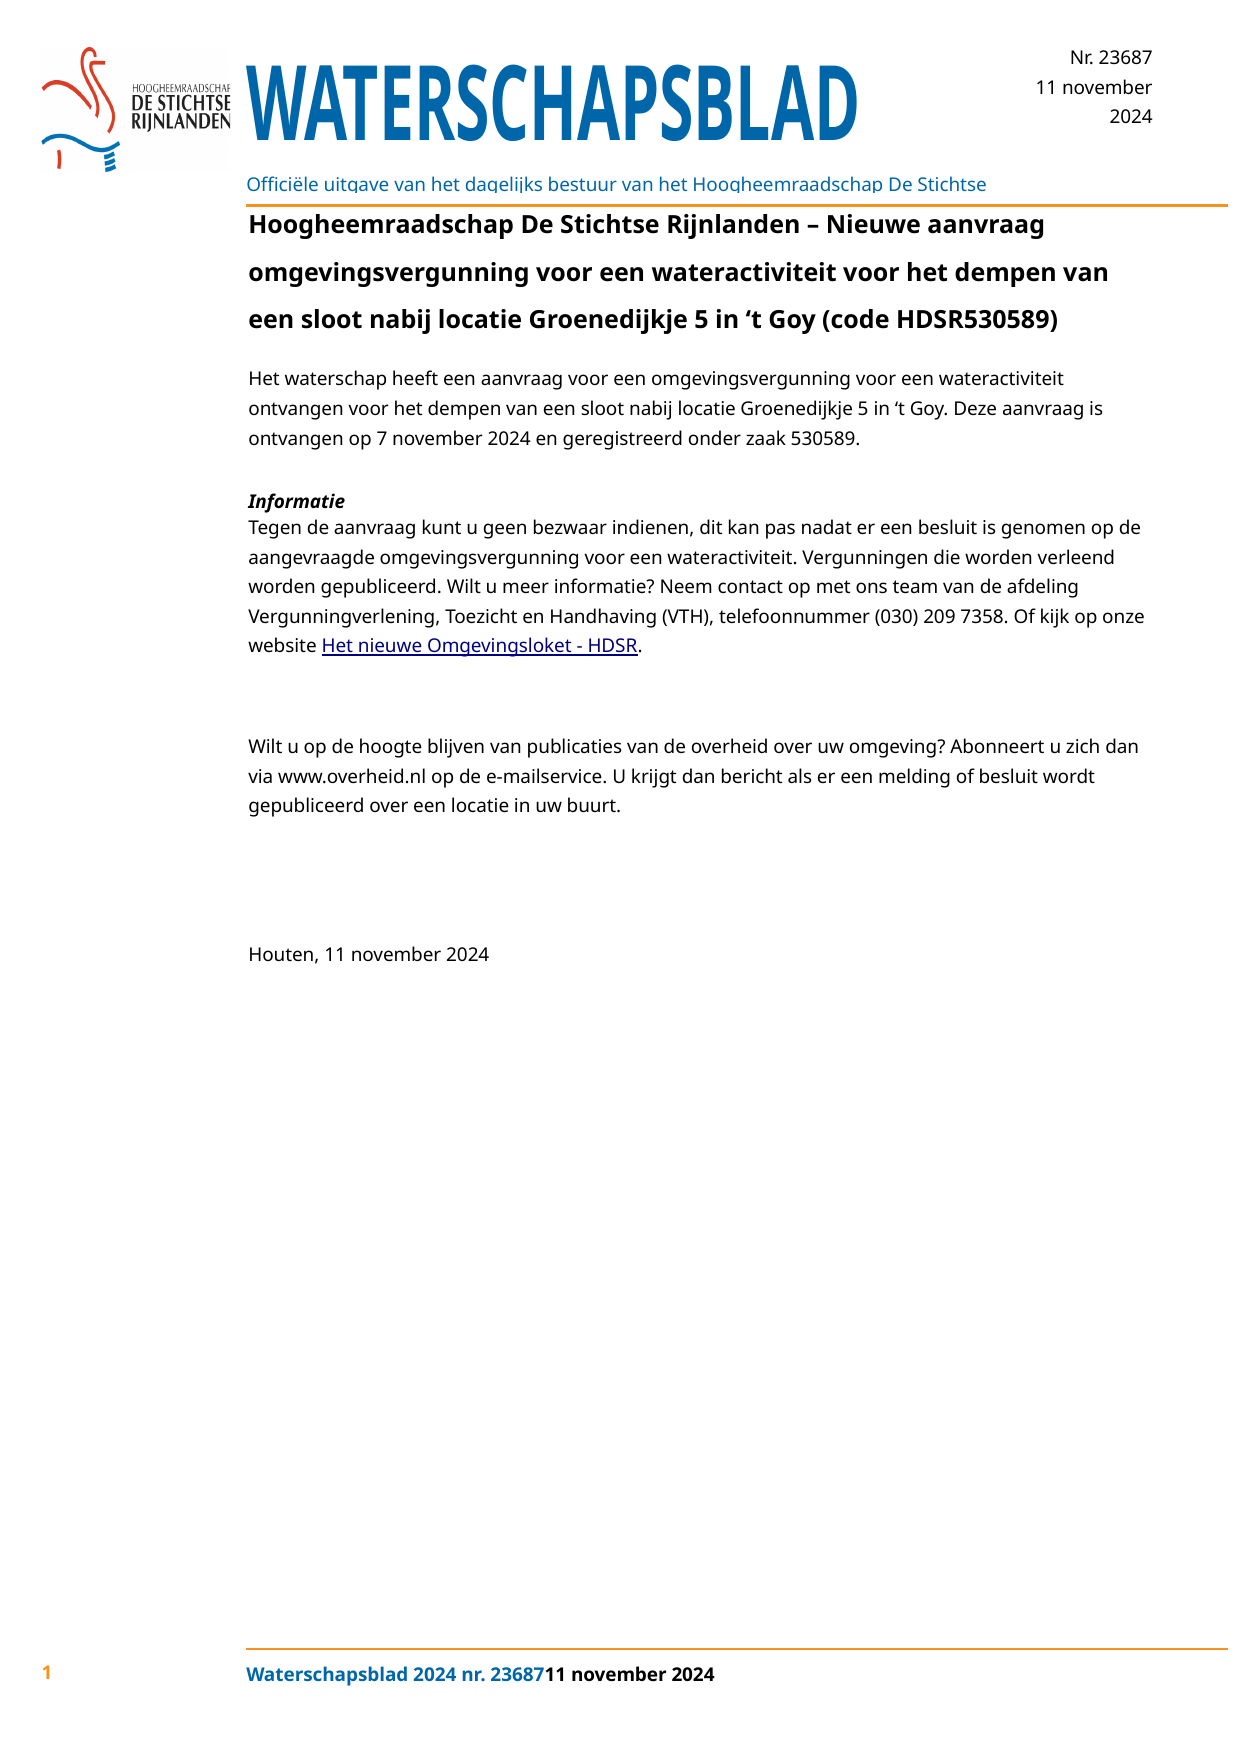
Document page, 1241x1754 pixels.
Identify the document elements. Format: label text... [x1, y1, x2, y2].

text Houten, 11 november 2024 [248, 941, 1152, 967]
text Hoogheemraadschap De Stichtse Rijnlanden – Nieuwe aanvraag omgevingsvergunning voor een wateractiviteit voor het dempen van een sloot nabij locatie Groenedijkje 5 in ‘t Goy (code HDSR530589) [248, 207, 1152, 336]
text Tegen de aanvraag kunt u geen bezwaar indienen, dit kan pas nadat er een besluit is genomen op de aangevraagde omgevingsvergunning voor een wateractiviteit. Vergunningen die worden verleend worden gepubliceerd. Wilt u meer informatie? Neem contact op met ons team van de afdeling Vergunningverlening, Toezicht en Handhaving (VTH), telefoonnummer (030) 209 7358. Of kijk op onze website Het nieuwe Omgevingsloket - HDSR. [248, 514, 1152, 658]
picture [41, 47, 231, 172]
text Wilt u op de hoogte blijven van publicaties van de overheid over uw omgeving? Abonneert u zich dan via www.overheid.nl op de e-mailservice. U krijgt dan bericht als er een melding of besluit wordt gepubliceerd over een locatie in uw buurt. [248, 733, 1152, 818]
text Informatie [248, 489, 1152, 514]
text Het waterschap heeft een aanvraag voor een omgevingsvergunning voor een wateractiviteit ontvangen voor het dempen van een sloot nabij locatie Groenedijkje 5 in ‘t Goy. Deze aanvraag is ontvangen op 7 november 2024 en geregistreerd onder zaak 530589. [248, 366, 1152, 450]
